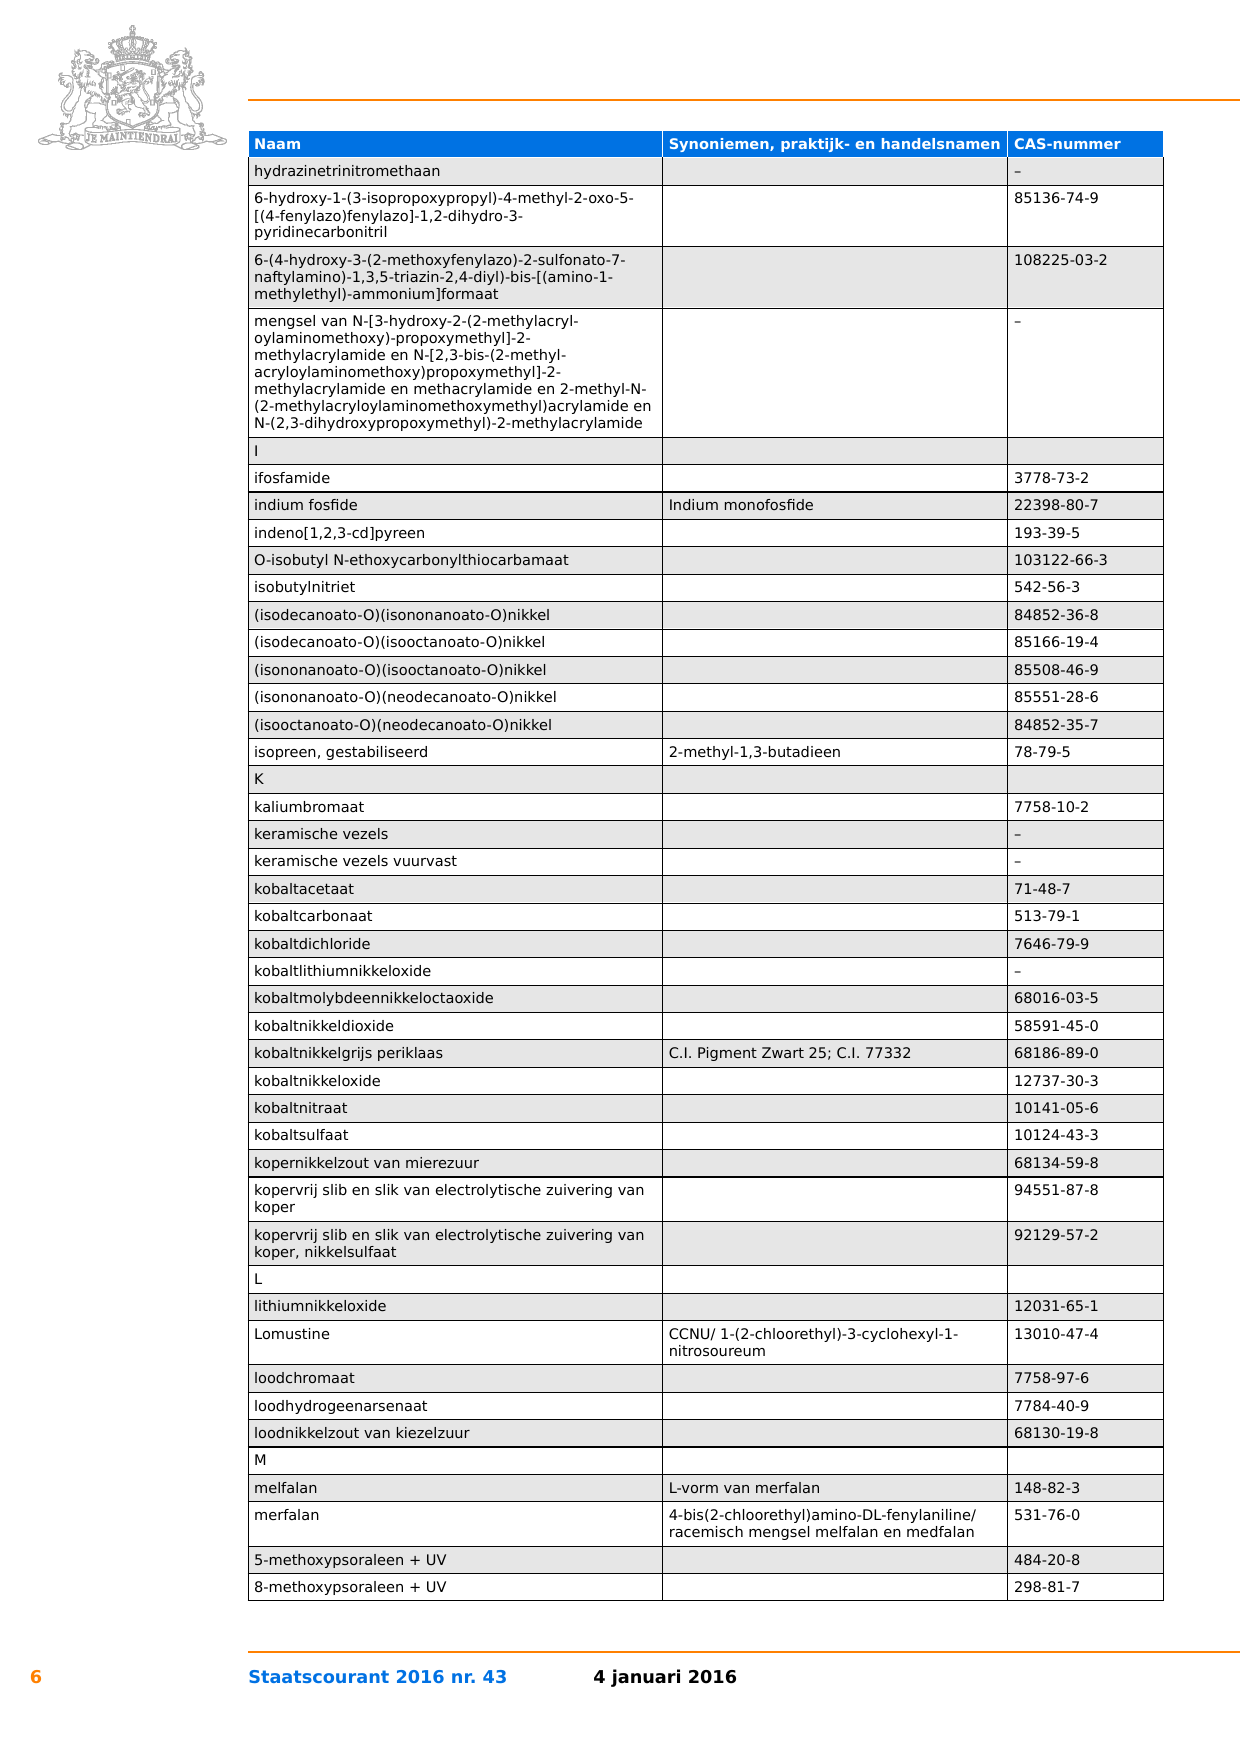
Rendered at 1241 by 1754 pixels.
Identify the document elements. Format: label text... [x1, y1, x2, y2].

table_cell 298-81-7 [1008, 1574, 1163, 1600]
table_cell [663, 465, 1007, 491]
table_cell [663, 1365, 1007, 1392]
table_cell 85508-46-9 [1008, 657, 1163, 683]
table_cell [663, 575, 1007, 601]
table_cell kopervrij slib en slik van electrolytische zuivering van koper [249, 1178, 662, 1221]
table_cell [663, 958, 1007, 984]
table_header Synoniemen, praktijk- en handelsnamen [663, 131, 1007, 157]
table_cell 8-methoxypsoraleen + UV [249, 1574, 662, 1600]
table_cell loodnikkelzout van kiezelzuur [249, 1420, 662, 1446]
table_cell 6-hydroxy-1-(3-isopropoxypropyl)-4-methyl-2-oxo-5-[(4-fenylazo)fenylazo]-1,2-dihydro-3-pyridinecarbonitril [249, 186, 662, 246]
table_cell (isononanoato-O)(neodecanoato-O)nikkel [249, 684, 662, 711]
table_cell 58591-45-0 [1008, 1013, 1163, 1039]
table_cell 84852-35-7 [1008, 712, 1163, 738]
table_cell lithiumnikkeloxide [249, 1294, 662, 1320]
table_header CAS-nummer [1008, 131, 1163, 157]
table_cell M [249, 1448, 662, 1474]
table_cell [663, 904, 1007, 930]
table_cell 12031-65-1 [1008, 1294, 1163, 1320]
table_cell kobaltnikkeloxide [249, 1068, 662, 1094]
table_cell (isodecanoato-O)(isooctanoato-O)nikkel [249, 630, 662, 656]
table_cell 85166-19-4 [1008, 630, 1163, 656]
table_cell [663, 602, 1007, 628]
table_cell [663, 931, 1007, 957]
table_cell 148-82-3 [1008, 1475, 1163, 1501]
table_cell (isononanoato-O)(isooctanoato-O)nikkel [249, 657, 662, 683]
table_cell [663, 1013, 1007, 1039]
table_cell [663, 1393, 1007, 1419]
table_cell [663, 986, 1007, 1012]
table_cell [663, 712, 1007, 738]
table_cell 13010-47-4 [1008, 1321, 1163, 1364]
table_cell kobaltnitraat [249, 1095, 662, 1122]
table_cell – [1008, 958, 1163, 984]
table_cell [663, 547, 1007, 574]
table_cell indeno[1,2,3-cd]pyreen [249, 520, 662, 546]
table_cell 84852-36-8 [1008, 602, 1163, 628]
table_cell 5-methoxypsoraleen + UV [249, 1547, 662, 1573]
table_cell 484-20-8 [1008, 1547, 1163, 1573]
table_cell keramische vezels vuurvast [249, 849, 662, 875]
table_cell 3778-73-2 [1008, 465, 1163, 491]
table_cell 7758-10-2 [1008, 794, 1163, 820]
table_cell L [249, 1266, 662, 1292]
table_cell kaliumbromaat [249, 794, 662, 820]
table_cell C.I. Pigment Zwart 25; C.I. 77332 [663, 1040, 1007, 1067]
table_cell 7784-40-9 [1008, 1393, 1163, 1419]
table_cell [663, 1178, 1007, 1221]
table_cell [663, 630, 1007, 656]
table_cell loodhydrogeenarsenaat [249, 1393, 662, 1419]
table_cell 10141-05-6 [1008, 1095, 1163, 1122]
table_cell 531-76-0 [1008, 1502, 1163, 1546]
table_cell O-isobutyl N-ethoxycarbonylthiocarbamaat [249, 547, 662, 574]
table_cell 4-bis(2-chloorethyl)amino-DL-fenylaniline/ racemisch mengsel melfalan en medfalan [663, 1502, 1007, 1546]
table_cell 92129-57-2 [1008, 1222, 1163, 1265]
table_cell kobaltmolybdeennikkeloctaoxide [249, 986, 662, 1012]
table_cell K [249, 766, 662, 793]
table_cell merfalan [249, 1502, 662, 1546]
table_cell [1008, 1266, 1163, 1292]
table_cell 103122-66-3 [1008, 547, 1163, 574]
table_cell 68134-59-8 [1008, 1150, 1163, 1176]
table_cell 193-39-5 [1008, 520, 1163, 546]
table_cell 513-79-1 [1008, 904, 1163, 930]
table_cell [663, 1222, 1007, 1265]
table_cell [663, 1294, 1007, 1320]
table_cell Lomustine [249, 1321, 662, 1364]
table_cell 542-56-3 [1008, 575, 1163, 601]
picture [38, 25, 227, 150]
table_cell 68016-03-5 [1008, 986, 1163, 1012]
table_cell [663, 766, 1007, 793]
table_cell [663, 186, 1007, 246]
table_cell kobaltdichloride [249, 931, 662, 957]
table_cell kobaltnikkeldioxide [249, 1013, 662, 1039]
table_cell Indium monofosfide [663, 493, 1007, 519]
table_cell kobaltsulfaat [249, 1123, 662, 1149]
table_cell 6-(4-hydroxy-3-(2-methoxyfenylazo)-2-sulfonato-7-naftylamino)-1,3,5-triazin-2,4-diyl)-bis-[(amino-1-methylethyl)-ammonium]formaat [249, 247, 662, 307]
table_cell melfalan [249, 1475, 662, 1501]
table_cell – [1008, 309, 1163, 437]
table_cell [663, 309, 1007, 437]
table_cell [663, 657, 1007, 683]
table_cell [663, 1547, 1007, 1573]
table_cell [663, 438, 1007, 464]
table_cell L-vorm van merfalan [663, 1475, 1007, 1501]
table_cell – [1008, 158, 1163, 185]
table_cell kobaltnikkelgrijs periklaas [249, 1040, 662, 1067]
table_cell [663, 684, 1007, 711]
table_cell indium fosfide [249, 493, 662, 519]
table_cell [663, 1448, 1007, 1474]
table_cell [663, 1068, 1007, 1094]
table_cell – [1008, 821, 1163, 848]
table_cell CCNU/ 1-(2-chloorethyl)-3-cyclohexyl-1-nitrosoureum [663, 1321, 1007, 1364]
table_cell loodchromaat [249, 1365, 662, 1392]
table_cell kopernikkelzout van mierezuur [249, 1150, 662, 1176]
table_header Naam [249, 131, 662, 157]
table_cell [663, 1123, 1007, 1149]
table_cell kobaltcarbonaat [249, 904, 662, 930]
table_cell [1008, 438, 1163, 464]
table_cell 22398-80-7 [1008, 493, 1163, 519]
table_cell [663, 1266, 1007, 1292]
table_cell 68186-89-0 [1008, 1040, 1163, 1067]
table_cell – [1008, 849, 1163, 875]
table_cell 108225-03-2 [1008, 247, 1163, 307]
table_cell [663, 1095, 1007, 1122]
table_cell 10124-43-3 [1008, 1123, 1163, 1149]
table_cell 68130-19-8 [1008, 1420, 1163, 1446]
table_cell 85551-28-6 [1008, 684, 1163, 711]
table_cell isobutylnitriet [249, 575, 662, 601]
table_cell 78-79-5 [1008, 739, 1163, 765]
table_cell [663, 794, 1007, 820]
table_cell mengsel van N-[3-hydroxy-2-(2-methylacryl-oylaminomethoxy)-propoxymethyl]-2-methylacrylamide en N-[2,3-bis-(2-methyl­acryloylaminomethoxy)propoxymethyl]-2-methylacrylamide en methacrylamide en 2-methyl-N-(2-methylacryloylaminomethoxymethyl)acrylamide en N-(2,3-dihydroxypropoxymethyl)-2-methylacrylamide [249, 309, 662, 437]
table_cell [663, 158, 1007, 185]
table_cell [663, 821, 1007, 848]
table_cell kobaltlithiumnikkeloxide [249, 958, 662, 984]
table_cell 2-methyl-1,3-butadieen [663, 739, 1007, 765]
table_cell (isodecanoato-O)(isononanoato-O)nikkel [249, 602, 662, 628]
table_cell 7758-97-6 [1008, 1365, 1163, 1392]
table_cell 85136-74-9 [1008, 186, 1163, 246]
table_cell kobaltacetaat [249, 876, 662, 902]
table_cell [663, 1420, 1007, 1446]
table_cell 7646-79-9 [1008, 931, 1163, 957]
table_cell [1008, 1448, 1163, 1474]
table_cell 71-48-7 [1008, 876, 1163, 902]
table_cell 94551-87-8 [1008, 1178, 1163, 1221]
table_cell [663, 876, 1007, 902]
table_cell kopervrij slib en slik van electrolytische zuivering van koper, nikkelsulfaat [249, 1222, 662, 1265]
table_cell (isooctanoato-O)(neodecanoato-O)nikkel [249, 712, 662, 738]
table_cell [663, 849, 1007, 875]
table_cell [663, 1574, 1007, 1600]
table_cell [663, 1150, 1007, 1176]
table_cell hydrazinetrinitromethaan [249, 158, 662, 185]
table_cell 12737-30-3 [1008, 1068, 1163, 1094]
table_cell keramische vezels [249, 821, 662, 848]
table_cell [1008, 766, 1163, 793]
table_cell isopreen, gestabiliseerd [249, 739, 662, 765]
table_cell I [249, 438, 662, 464]
table_cell [663, 520, 1007, 546]
table_cell [663, 247, 1007, 307]
table_cell ifosfamide [249, 465, 662, 491]
